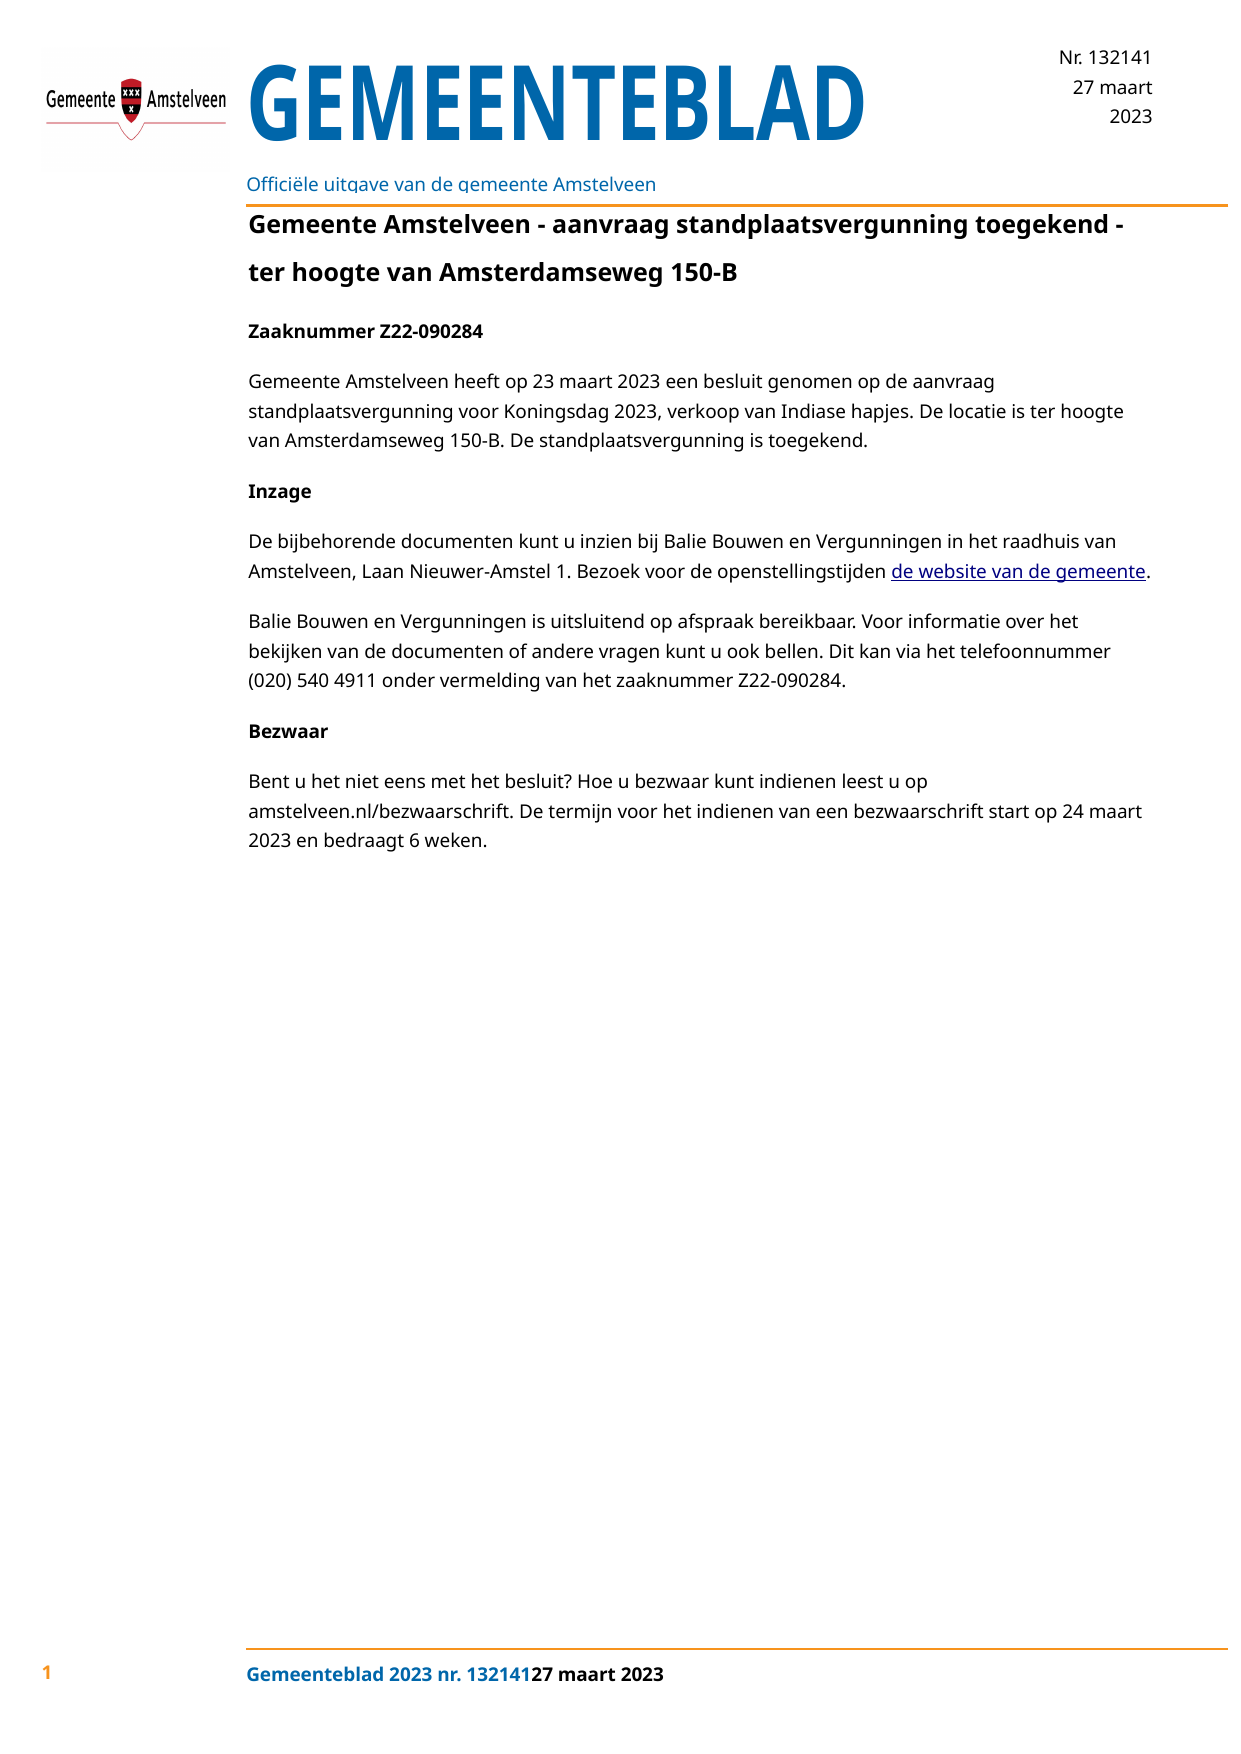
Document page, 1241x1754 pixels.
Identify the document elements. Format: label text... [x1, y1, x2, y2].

text Inzage [248, 478, 1152, 504]
text De bijbehorende documenten kunt u inzien bij Balie Bouwen en Vergunningen in het raadhuis van Amstelveen, Laan Nieuwer-Amstel 1. Bezoek voor de openstellingstijden de website van de gemeente. [248, 528, 1152, 584]
text Gemeente Amstelveen heeft op 23 maart 2023 een besluit genomen op de aanvraag standplaatsvergunning voor Koningsdag 2023, verkoop van Indiase hapjes. De locatie is ter hoogte van Amsterdamseweg 150-B. De standplaatsvergunning is toegekend. [248, 368, 1152, 453]
text Bezwaar [248, 718, 1152, 744]
text Balie Bouwen en Vergunningen is uitsluitend op afspraak bereikbaar. Voor informatie over het bekijken van de documenten of andere vragen kunt u ook bellen. Dit kan via het telefoonnummer (020) 540 4911 onder vermelding van het zaaknummer Z22-090284. [248, 608, 1152, 693]
text Zaaknummer Z22-090284 [248, 318, 1152, 344]
picture [41, 47, 231, 172]
text Bent u het niet eens met het besluit? Hoe u bezwaar kunt indienen leest u op amstelveen.nl/bezwaarschrift. De termijn voor het indienen van een bezwaarschrift start op 24 maart 2023 en bedraagt 6 weken. [248, 768, 1152, 853]
text Gemeente Amstelveen - aanvraag standplaatsvergunning toegekend - ter hoogte van Amsterdamseweg 150-B [248, 207, 1152, 288]
